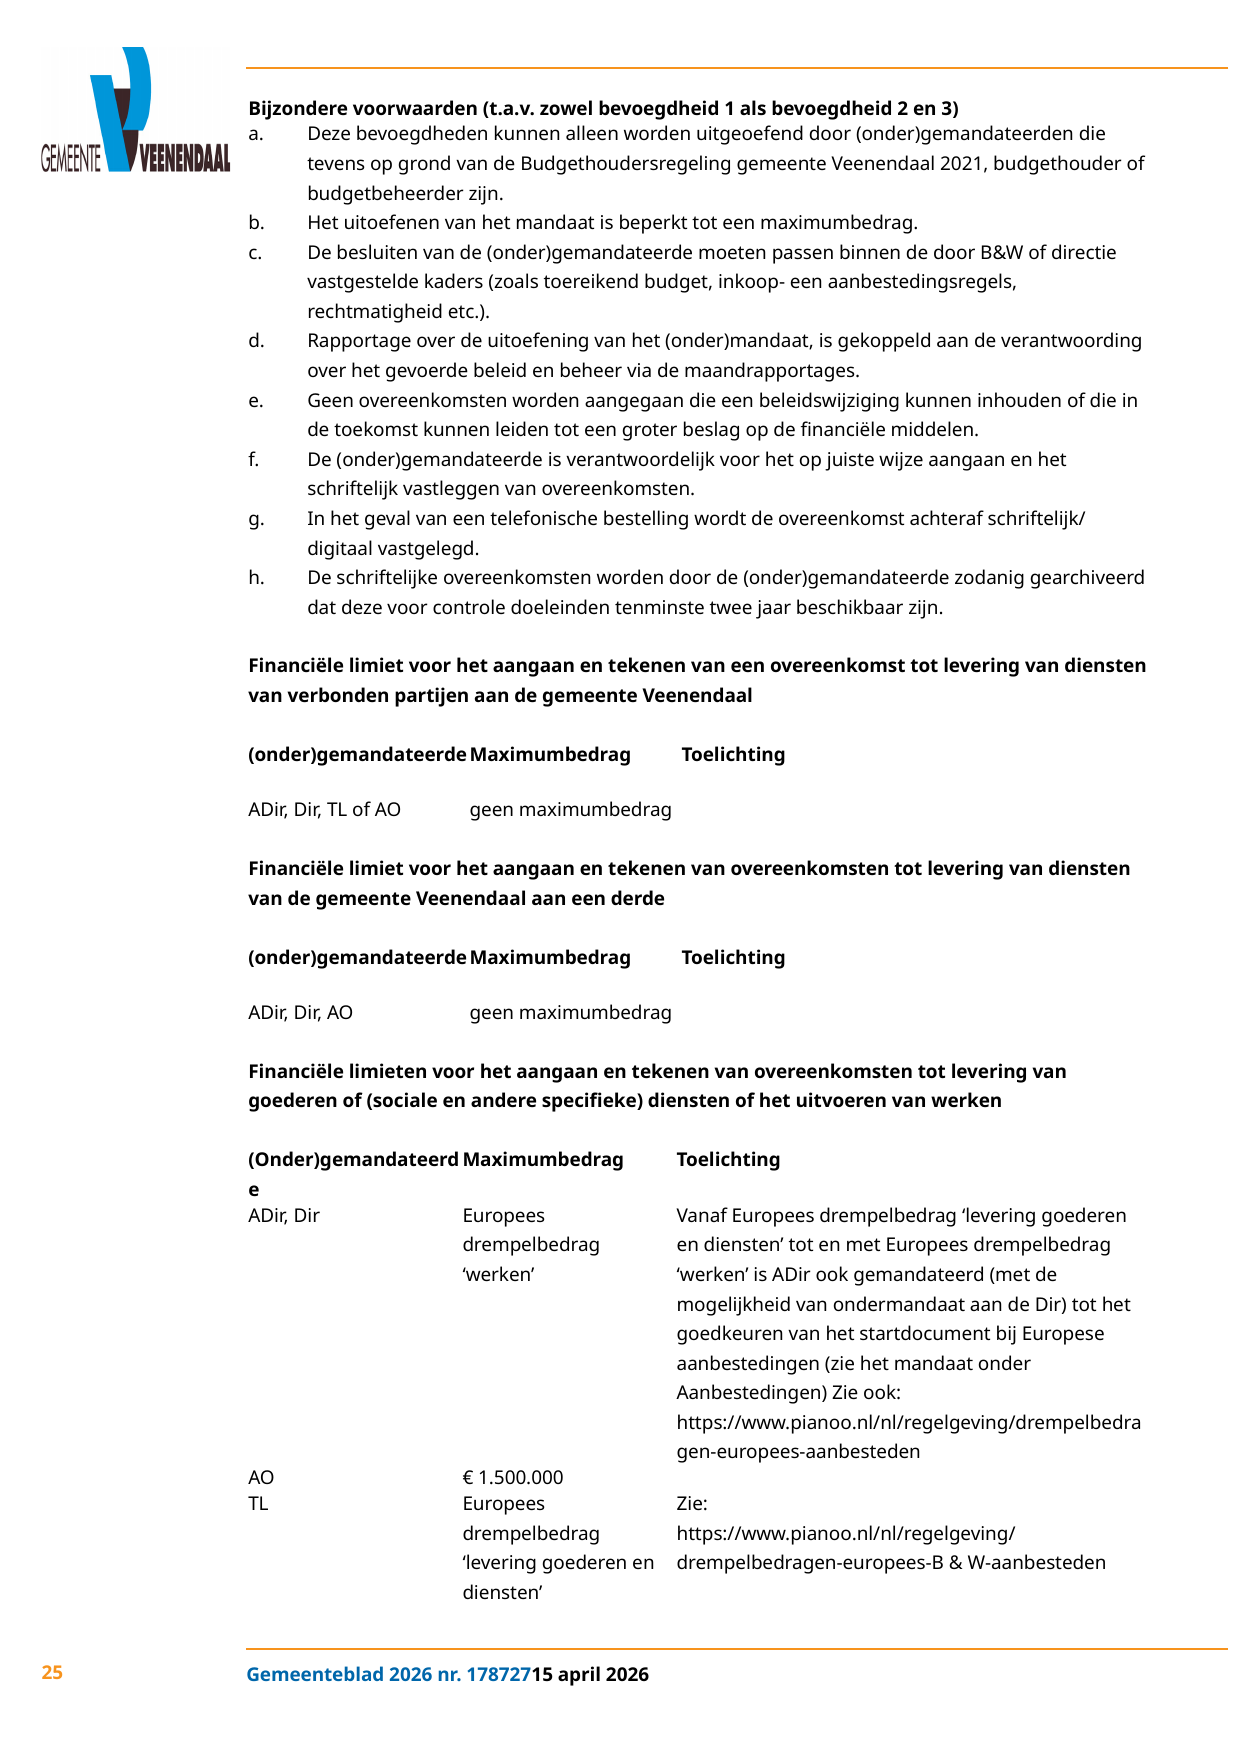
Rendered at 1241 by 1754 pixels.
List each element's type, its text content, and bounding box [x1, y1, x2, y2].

table_header (onder)gemandateerde [248, 741, 469, 797]
table_cell Bijzondere voorwaarden (t.a.v. zowel bevoegdheid 1 als bevoegdheid 2 en 3) [248, 95, 1152, 121]
table_cell ADir, Dir, AO [248, 999, 469, 1025]
table_cell Deze bevoegdheden kunnen alleen worden uitgeoefend door (onder)gemandateerden die tevens op grond van de Budgethoudersregeling gemeente Veenendaal 2021, budgethouder of budgetbeheerder zijn. Het uitoefenen van het mandaat is beperkt tot een maximumbedrag. De besluiten van de (onder)gemandateerde moeten passen binnen de door B&W of directie vastgestelde kaders (zoals toereikend budget, inkoop- een aanbestedingsregels, rechtmatigheid etc.). Rapportage over de uitoefening van het (onder)mandaat, is gekoppeld aan de verantwoording over het gevoerde beleid en beheer via de maandrapportages. Geen overeenkomsten worden aangegaan die een beleidswijziging kunnen inhouden of die in de toekomst kunnen leiden tot een groter beslag op de financiële middelen. De (onder)gemandateerde is verantwoordelijk voor het op juiste wijze aangaan en het schriftelijk vastleggen van overeenkomsten. In het geval van een telefonische bestelling wordt de overeenkomst achteraf schriftelijk/ digitaal vastgelegd. De schriftelijke overeenkomsten worden door de (onder)gemandateerde zodanig gearchiveerd dat deze voor controle doeleinden tenminste twee jaar beschikbaar zijn. [248, 121, 1152, 619]
table_cell € 1.500.000 [462, 1464, 676, 1490]
table_cell geen maximumbedrag [469, 999, 681, 1025]
table_header Maximumbedrag [469, 944, 681, 999]
picture [123, 47, 231, 172]
table_header (Onder)gemandateerde [248, 1147, 462, 1202]
table_header Maximumbedrag [462, 1147, 676, 1202]
table_header (onder)gemandateerde [248, 944, 469, 999]
table_cell Vanaf Europees drempelbedrag ‘levering goederen en diensten’ tot en met Europees drempelbedrag ‘werken’ is ADir ook gemandateerd (met de mogelijkheid van ondermandaat aan de Dir) tot het goedkeuren van het startdocument bij Europese aanbestedingen (zie het mandaat onder Aanbestedingen) Zie ook: https://www.pianoo.nl/nl/regelgeving/drempelbedragen-europees-aanbesteden [676, 1202, 1152, 1464]
text Financiële limieten voor het aangaan en tekenen van overeenkomsten tot levering van goederen of (sociale en andere specifieke) diensten of het uitvoeren van werken [248, 1058, 1152, 1113]
picture [41, 47, 130, 172]
table_cell Europees drempelbedrag ‘werken’ [462, 1202, 676, 1464]
table_cell geen maximumbedrag [469, 797, 681, 822]
text Financiële limiet voor het aangaan en tekenen van overeenkomsten tot levering van diensten van de gemeente Veenendaal aan een derde [248, 855, 1152, 910]
table_header Toelichting [681, 741, 1152, 797]
table_cell [681, 999, 1152, 1025]
table_cell Zie: https://www.pianoo.nl/nl/regelgeving/drempelbedragen-europees-B & W-aanbesteden [676, 1490, 1152, 1604]
table_header Toelichting [681, 944, 1152, 999]
table_header Toelichting [676, 1147, 1152, 1202]
table_header Maximumbedrag [469, 741, 681, 797]
table_cell AO [248, 1464, 462, 1490]
table_cell TL [248, 1490, 462, 1604]
table_cell ADir, Dir [248, 1202, 462, 1464]
text Financiële limiet voor het aangaan en tekenen van een overeenkomst tot levering van diensten van verbonden partijen aan de gemeente Veenendaal [248, 652, 1152, 708]
table_cell [676, 1464, 1152, 1490]
table_cell ADir, Dir, TL of AO [248, 797, 469, 822]
table_cell [681, 797, 1152, 822]
table_cell Europees drempelbedrag ‘levering goederen en diensten’ [462, 1490, 676, 1604]
